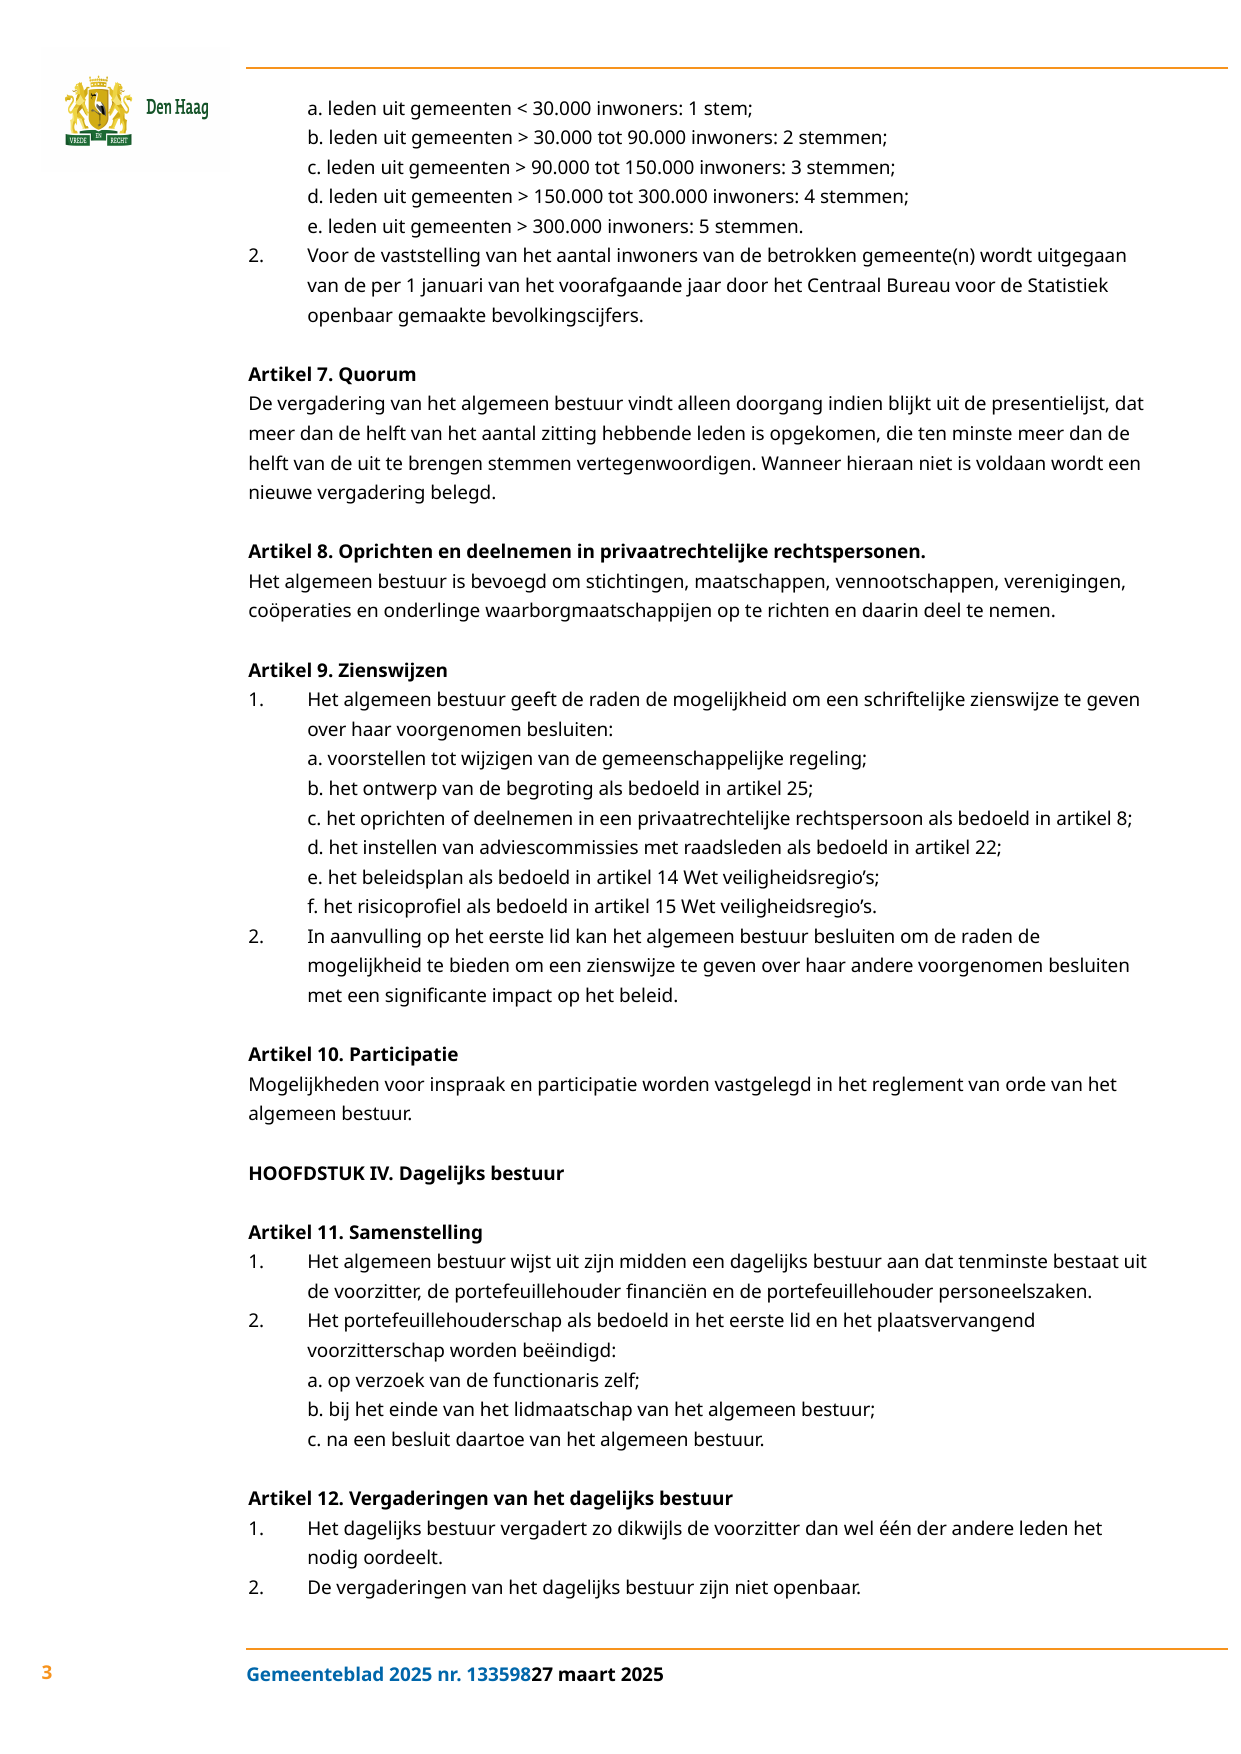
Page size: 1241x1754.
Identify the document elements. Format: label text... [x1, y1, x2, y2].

text Artikel 8. Oprichten en deelnemen in privaatrechtelijke rechtspersonen. [248, 538, 1152, 564]
list Voor de vaststelling van het aantal inwoners van de betrokken gemeente(n) wordt uitgegaan van de per 1 januari van het voorafgaande jaar door het Centraal Bureau voor de Statistiek openbaar gemaakte bevolkingscijfers. [248, 243, 1152, 328]
text Artikel 11. Samenstelling [248, 1219, 1152, 1245]
list a. leden uit gemeenten < 30.000 inwoners: 1 stem; [248, 95, 1152, 121]
list De vergaderingen van het dagelijks bestuur zijn niet openbaar. [248, 1574, 1152, 1600]
text Artikel 9. Zienswijzen [248, 657, 1152, 683]
list c. het oprichten of deelnemen in een privaatrechtelijke rechtspersoon als bedoeld in artikel 8; [248, 805, 1152, 831]
list b. leden uit gemeenten > 30.000 tot 90.000 inwoners: 2 stemmen; [248, 124, 1152, 150]
list e. leden uit gemeenten > 300.000 inwoners: 5 stemmen. [248, 213, 1152, 239]
list d. leden uit gemeenten > 150.000 tot 300.000 inwoners: 4 stemmen; [248, 183, 1152, 209]
list Het algemeen bestuur wijst uit zijn midden een dagelijks bestuur aan dat tenminste bestaat uit de voorzitter, de portefeuillehouder financiën en de portefeuillehouder personeelszaken. [248, 1248, 1152, 1304]
list a. voorstellen tot wijzigen van de gemeenschappelijke regeling; [248, 746, 1152, 771]
list a. op verzoek van de functionaris zelf; [248, 1367, 1152, 1393]
list d. het instellen van adviescommissies met raadsleden als bedoeld in artikel 22; [248, 834, 1152, 860]
list e. het beleidsplan als bedoeld in artikel 14 Wet veiligheidsregio’s; [248, 864, 1152, 890]
list f. het risicoprofiel als bedoeld in artikel 15 Wet veiligheidsregio’s. [248, 893, 1152, 919]
text Artikel 12. Vergaderingen van het dagelijks bestuur [248, 1485, 1152, 1511]
text De vergadering van het algemeen bestuur vindt alleen doorgang indien blijkt uit de presentielijst, dat meer dan de helft van het aantal zitting hebbende leden is opgekomen, die ten minste meer dan de helft van de uit te brengen stemmen vertegenwoordigen. Wanneer hieraan niet is voldaan wordt een nieuwe vergadering belegd. [248, 391, 1152, 505]
text HOOFDSTUK IV. Dagelijks bestuur [248, 1160, 1152, 1186]
text Artikel 10. Participatie [248, 1041, 1152, 1067]
list c. leden uit gemeenten > 90.000 tot 150.000 inwoners: 3 stemmen; [248, 154, 1152, 180]
picture [41, 47, 231, 172]
list b. het ontwerp van de begroting als bedoeld in artikel 25; [248, 775, 1152, 801]
text Het algemeen bestuur is bevoegd om stichtingen, maatschappen, vennootschappen, verenigingen, coöperaties en onderlinge waarborgmaatschappijen op te richten en daarin deel te nemen. [248, 568, 1152, 623]
list Het dagelijks bestuur vergadert zo dikwijls de voorzitter dan wel één der andere leden het nodig oordeelt. [248, 1515, 1152, 1570]
text Mogelijkheden voor inspraak en participatie worden vastgelegd in het reglement van orde van het algemeen bestuur. [248, 1071, 1152, 1126]
text Artikel 7. Quorum [248, 361, 1152, 387]
list b. bij het einde van het lidmaatschap van het algemeen bestuur; [248, 1396, 1152, 1422]
list Het algemeen bestuur geeft de raden de mogelijkheid om een schriftelijke zienswijze te geven over haar voorgenomen besluiten: [248, 686, 1152, 742]
list In aanvulling op het eerste lid kan het algemeen bestuur besluiten om de raden de mogelijkheid te bieden om een zienswijze te geven over haar andere voorgenomen besluiten met een significante impact op het beleid. [248, 923, 1152, 1008]
list c. na een besluit daartoe van het algemeen bestuur. [248, 1426, 1152, 1452]
list Het portefeuillehouderschap als bedoeld in het eerste lid en het plaatsvervangend voorzitterschap worden beëindigd: [248, 1308, 1152, 1363]
